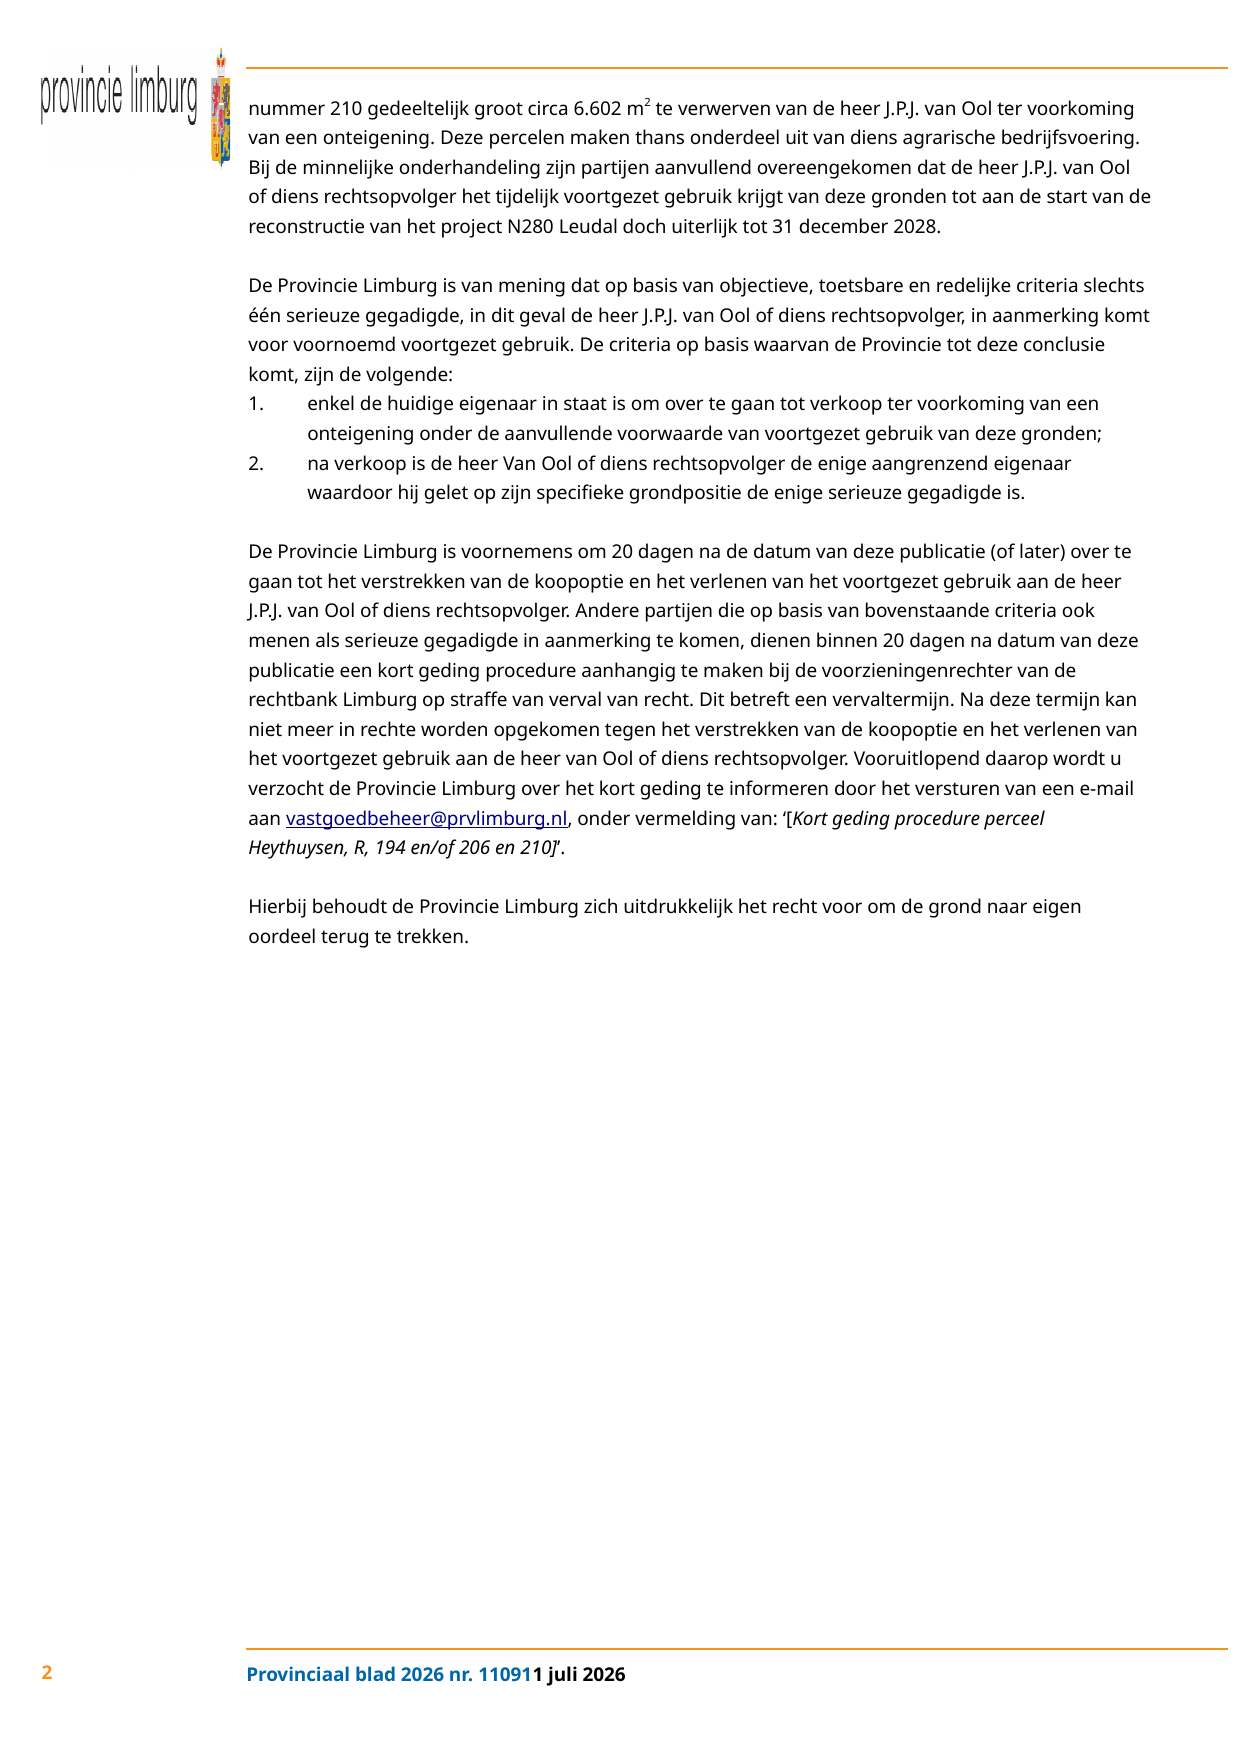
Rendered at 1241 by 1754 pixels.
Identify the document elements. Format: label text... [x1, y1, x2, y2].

text Hierbij behoudt de Provincie Limburg zich uitdrukkelijk het recht voor om de grond naar eigen oordeel terug te trekken. [248, 893, 1152, 949]
text De Provincie Limburg is van mening dat op basis van objectieve, toetsbare en redelijke criteria slechts één serieuze gegadigde, in dit geval de heer J.P.J. van Ool of diens rechtsopvolger, in aanmerking komt voor voornoemd voortgezet gebruik. De criteria op basis waarvan de Provincie tot deze conclusie komt, zijn de volgende: [248, 272, 1152, 387]
list na verkoop is de heer Van Ool of diens rechtsopvolger de enige aangrenzend eigenaar waardoor hij gelet op zijn specifieke grondpositie de enige serieuze gegadigde is. [248, 450, 1152, 505]
picture [41, 47, 231, 172]
text nummer 210 gedeeltelijk groot circa 6.602 m2 te verwerven van de heer J.P.J. van Ool ter voorkoming van een onteigening. Deze percelen maken thans onderdeel uit van diens agrarische bedrijfsvoering. Bij de minnelijke onderhandeling zijn partijen aanvullend overeengekomen dat de heer J.P.J. van Ool of diens rechtsopvolger het tijdelijk voortgezet gebruik krijgt van deze gronden tot aan de start van de reconstructie van het project N280 Leudal doch uiterlijk tot 31 december 2028. [248, 95, 1152, 239]
text De Provincie Limburg is voornemens om 20 dagen na de datum van deze publicatie (of later) over te gaan tot het verstrekken van de koopoptie en het verlenen van het voortgezet gebruik aan de heer J.P.J. van Ool of diens rechtsopvolger. Andere partijen die op basis van bovenstaande criteria ook menen als serieuze gegadigde in aanmerking te komen, dienen binnen 20 dagen na datum van deze publicatie een kort geding procedure aanhangig te maken bij de voorzieningenrechter van de rechtbank Limburg op straffe van verval van recht. Dit betreft een vervaltermijn. Na deze termijn kan niet meer in rechte worden opgekomen tegen het verstrekken van de koopoptie en het verlenen van het voortgezet gebruik aan de heer van Ool of diens rechtsopvolger. Vooruitlopend daarop wordt u verzocht de Provincie Limburg over het kort geding te informeren door het versturen van een e-mail aan vastgoedbeheer@prvlimburg.nl, onder vermelding van: ‘[Kort geding procedure perceel Heythuysen, R, 194 en/of 206 en 210]’. [248, 538, 1152, 860]
list enkel de huidige eigenaar in staat is om over te gaan tot verkoop ter voorkoming van een onteigening onder de aanvullende voorwaarde van voortgezet gebruik van deze gronden; [248, 391, 1152, 446]
